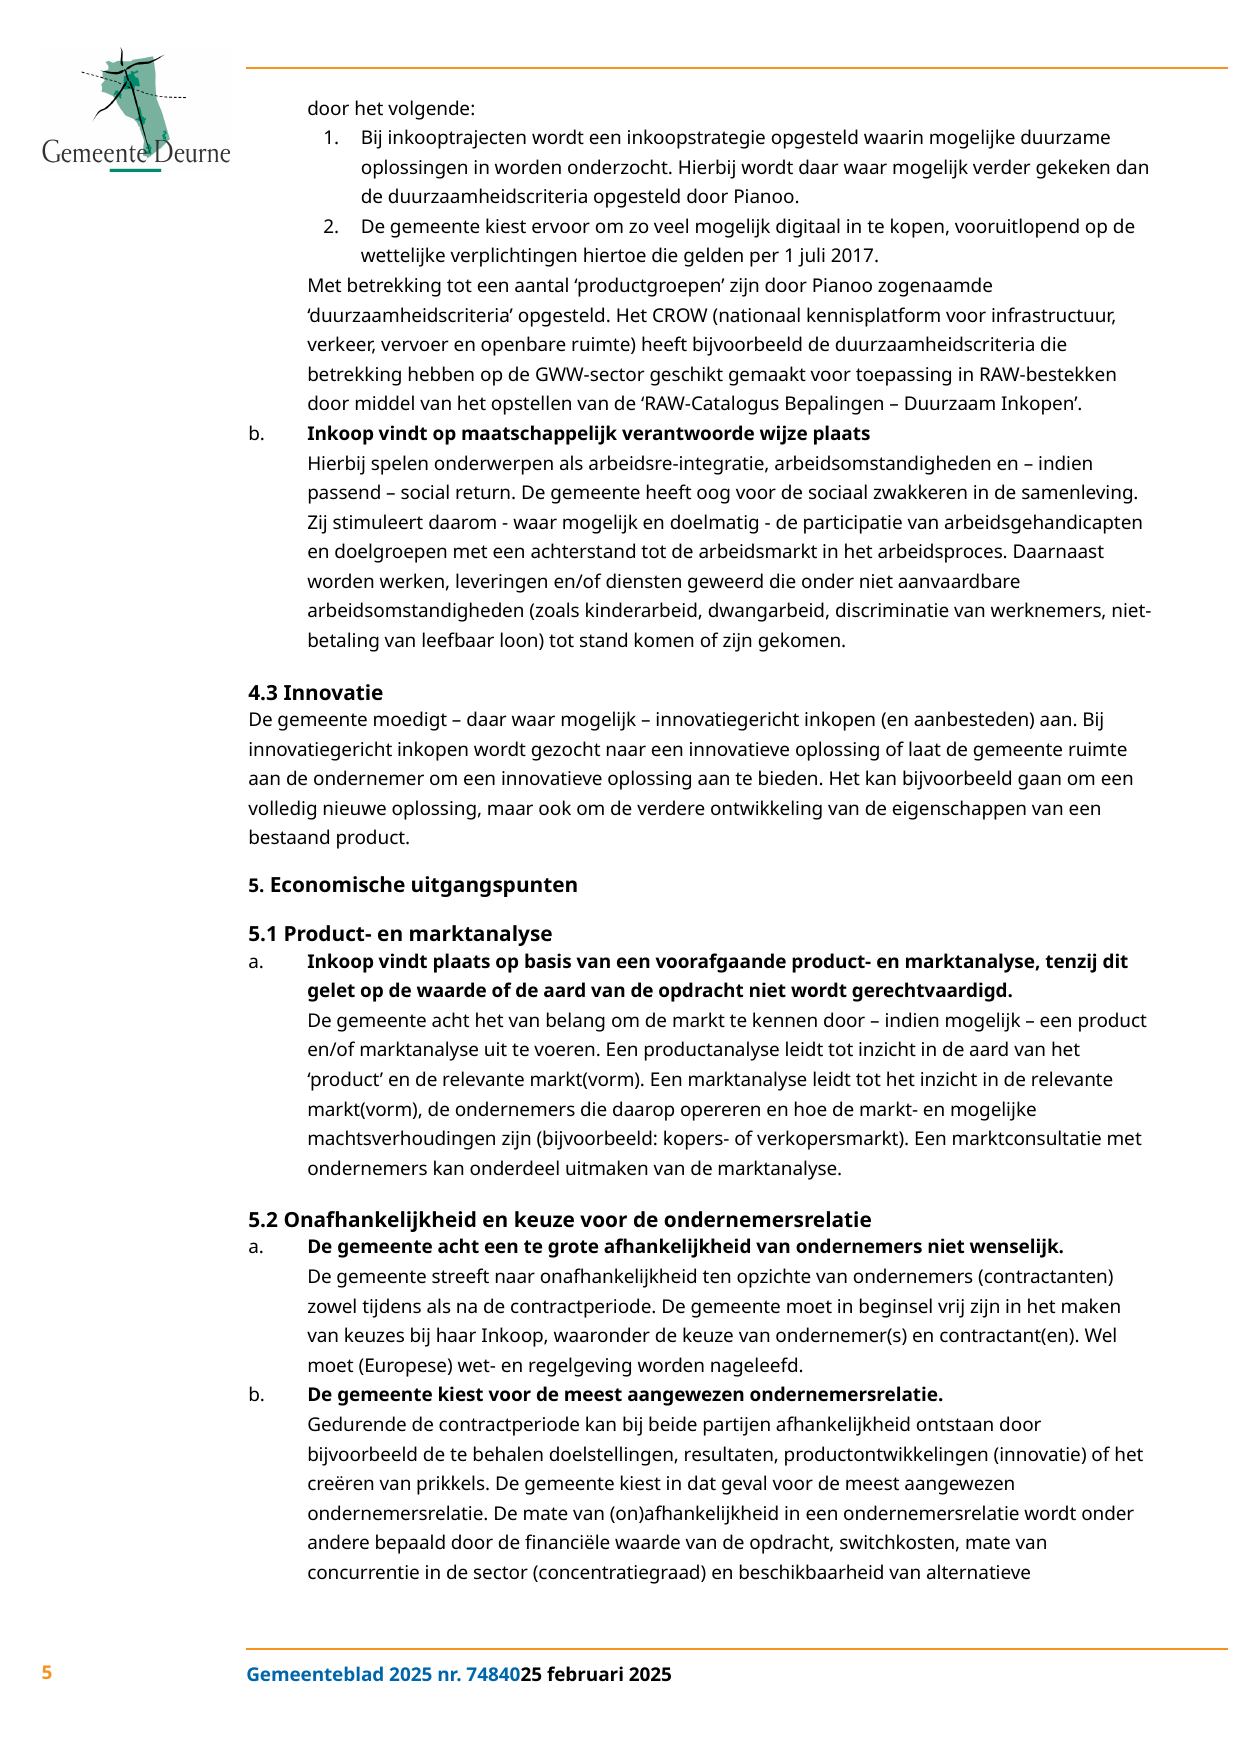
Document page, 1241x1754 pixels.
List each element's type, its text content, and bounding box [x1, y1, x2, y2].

picture [41, 47, 231, 172]
text 5. Economische uitgangspunten [248, 870, 1152, 898]
text 5.2 Onafhankelijkheid en keuze voor de ondernemersrelatie [248, 1205, 1152, 1234]
list De gemeente acht het van belang om de markt te kennen door – indien mogelijk – een product en/of marktanalyse uit te voeren. Een productanalyse leidt tot inzicht in de aard van het ‘product’ en de relevante markt(vorm). Een marktanalyse leidt tot het inzicht in de relevante markt(vorm), de ondernemers die daarop opereren en hoe de markt- en mogelijke machtsverhoudingen zijn (bijvoorbeeld: kopers- of verkopersmarkt). Een marktconsultatie met ondernemers kan onderdeel uitmaken van de marktanalyse. [248, 1007, 1152, 1181]
list De gemeente kiest ervoor om zo veel mogelijk digitaal in te kopen, vooruitlopend op de wettelijke verplichtingen hiertoe die gelden per 1 juli 2017. [323, 213, 1152, 268]
list Inkoop vindt op maatschappelijk verantwoorde wijze plaats [248, 420, 1152, 446]
list Hierbij spelen onderwerpen als arbeidsre-integratie, arbeidsomstandigheden en – indien passend – social return. De gemeente heeft oog voor de sociaal zwakkeren in de samenleving. Zij stimuleert daarom - waar mogelijk en doelmatig - de participatie van arbeidsgehandicapten en doelgroepen met een achterstand tot de arbeidsmarkt in het arbeidsproces. Daarnaast worden werken, leveringen en/of diensten geweerd die onder niet aanvaardbare arbeidsomstandigheden (zoals kinderarbeid, dwangarbeid, discriminatie van werknemers, niet-betaling van leefbaar loon) tot stand komen of zijn gekomen. [248, 450, 1152, 653]
text 4.3 Innovatie [248, 678, 1152, 706]
list Met betrekking tot een aantal ‘productgroepen’ zijn door Pianoo zogenaamde ‘duurzaamheidscriteria’ opgesteld. Het CROW (nationaal kennisplatform voor infrastructuur, verkeer, vervoer en openbare ruimte) heeft bijvoorbeeld de duurzaamheidscriteria die betrekking hebben op de GWW-sector geschikt gemaakt voor toepassing in RAW-bestekken door middel van het opstellen van de ‘RAW-Catalogus Bepalingen – Duurzaam Inkopen’. [248, 272, 1152, 416]
text De gemeente moedigt – daar waar mogelijk – innovatiegericht inkopen (en aanbesteden) aan. Bij innovatiegericht inkopen wordt gezocht naar een innovatieve oplossing of laat de gemeente ruimte aan de ondernemer om een innovatieve oplossing aan te bieden. Het kan bijvoorbeeld gaan om een volledig nieuwe oplossing, maar ook om de verdere ontwikkeling van de eigenschappen van een bestaand product. [248, 706, 1152, 850]
list door het volgende: [248, 95, 1152, 121]
text 5.1 Product- en marktanalyse [248, 919, 1152, 948]
list Gedurende de contractperiode kan bij beide partijen afhankelijkheid ontstaan door bijvoorbeeld de te behalen doelstellingen, resultaten, productontwikkelingen (innovatie) of het creëren van prikkels. De gemeente kiest in dat geval voor de meest aangewezen ondernemersrelatie. De mate van (on)afhankelijkheid in een ondernemersrelatie wordt onder andere bepaald door de financiële waarde van de opdracht, switchkosten, mate van concurrentie in de sector (concentratiegraad) en beschikbaarheid van alternatieve [248, 1411, 1152, 1585]
list De gemeente kiest voor de meest aangewezen ondernemersrelatie. [248, 1382, 1152, 1407]
list De gemeente acht een te grote afhankelijkheid van ondernemers niet wenselijk. [248, 1234, 1152, 1259]
list Bij inkooptrajecten wordt een inkoopstrategie opgesteld waarin mogelijke duurzame oplossingen in worden onderzocht. Hierbij wordt daar waar mogelijk verder gekeken dan de duurzaamheidscriteria opgesteld door Pianoo. [323, 124, 1152, 209]
list Inkoop vindt plaats op basis van een voorafgaande product- en marktanalyse, tenzij dit gelet op de waarde of de aard van de opdracht niet wordt gerechtvaardigd. [248, 948, 1152, 1003]
list De gemeente streeft naar onafhankelijkheid ten opzichte van ondernemers (contractanten) zowel tijdens als na de contractperiode. De gemeente moet in beginsel vrij zijn in het maken van keuzes bij haar Inkoop, waaronder de keuze van ondernemer(s) en contractant(en). Wel moet (Europese) wet- en regelgeving worden nageleefd. [248, 1263, 1152, 1378]
